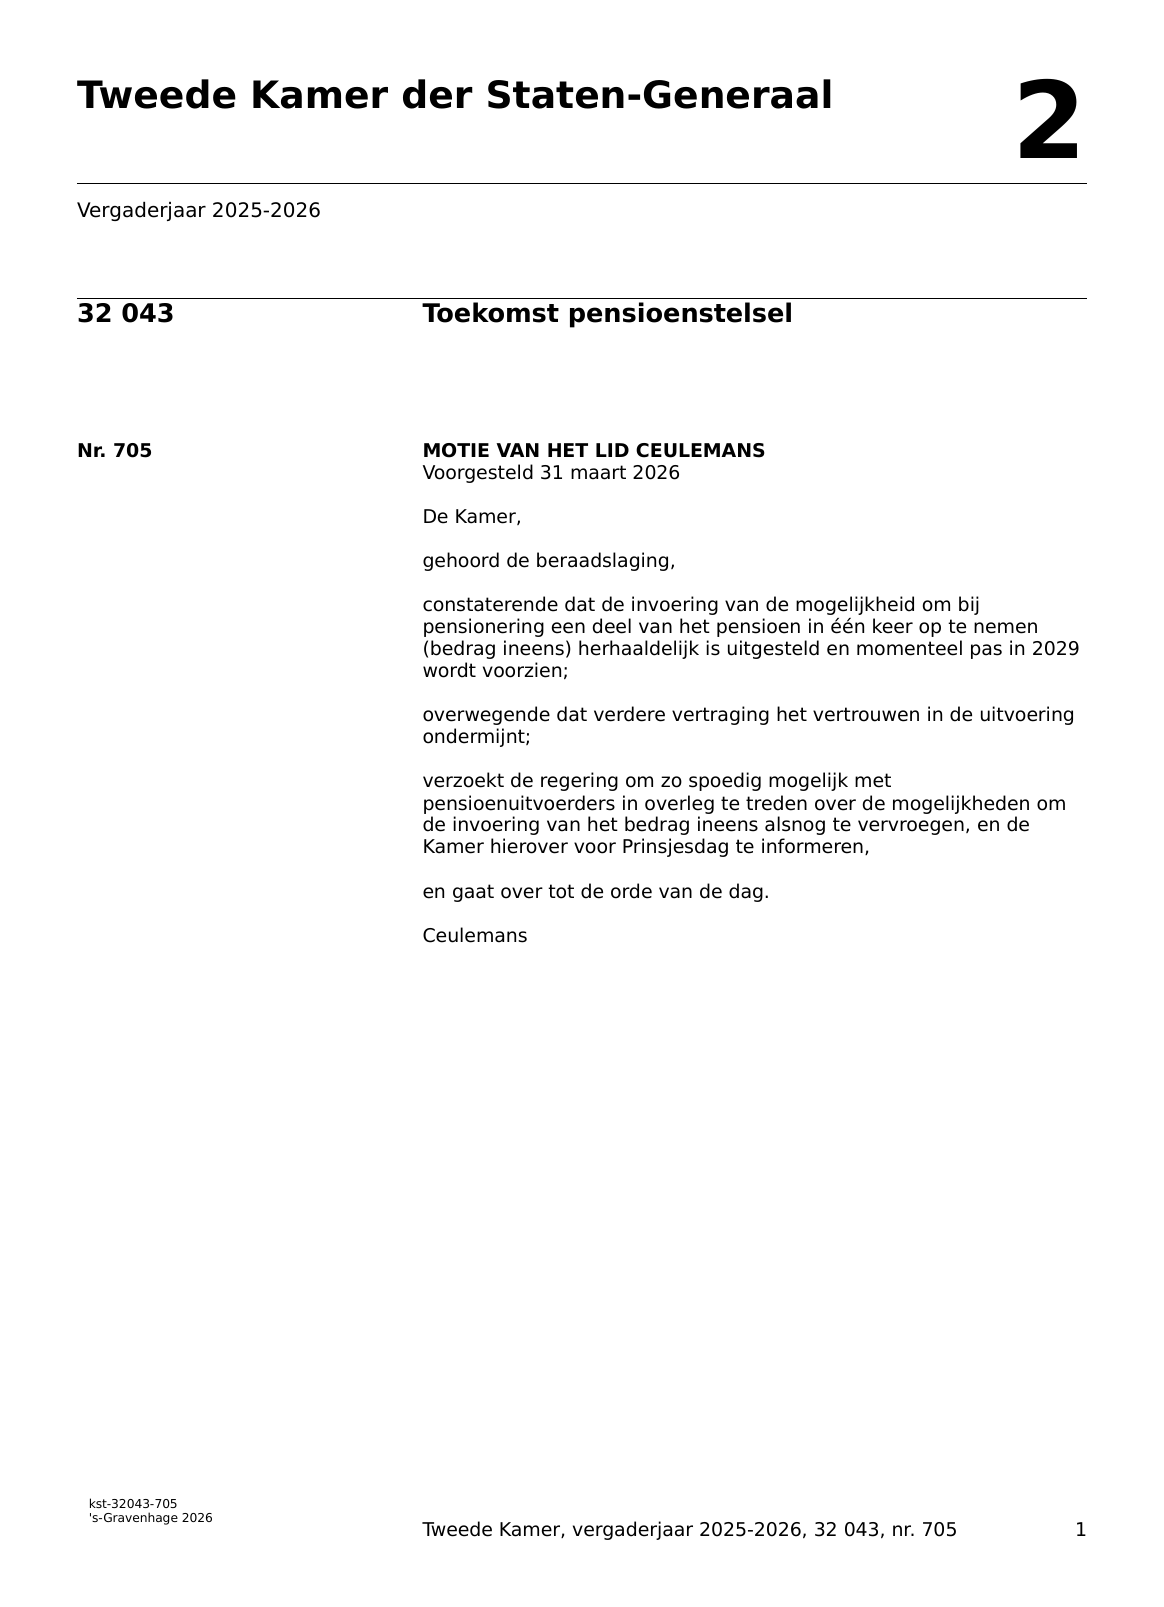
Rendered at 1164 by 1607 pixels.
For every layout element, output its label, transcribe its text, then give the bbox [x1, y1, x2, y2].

text Voorgesteld 31 maart 2026 [422, 462, 1087, 484]
text constaterende dat de invoering van de mogelijkheid om bij pensionering een deel van het pensioen in één keer op te nemen (bedrag ineens) herhaaldelijk is uitgesteld en momenteel pas in 2029 wordt voorzien; [422, 594, 1087, 682]
table_header Tweede Kamer der Staten-Generaal [77, 59, 886, 183]
subtitle 32 043 Toekomst pensioenstelsel [77, 299, 1087, 329]
subtitle Nr. 705 MOTIE VAN HET LID CEULEMANS [77, 440, 1087, 462]
table_cell Vergaderjaar 2025-2026 [77, 184, 1087, 298]
text De Kamer, [422, 506, 1087, 528]
text 's-Gravenhage 2026 [88, 1511, 323, 1525]
table_header 2 [886, 59, 1087, 183]
text gehoord de beraadslaging, [422, 550, 1087, 572]
text en gaat over tot de orde van de dag. [422, 881, 1087, 902]
text Ceulemans [422, 925, 1087, 947]
text verzoekt de regering om zo spoedig mogelijk met pensioenuitvoerders in overleg te treden over de mogelijkheden om de invoering van het bedrag ineens alsnog te vervroegen, en de Kamer hierover voor Prinsjesdag te informeren, [422, 770, 1087, 858]
text overwegende dat verdere vertraging het vertrouwen in de uitvoering ondermijnt; [422, 704, 1087, 748]
text kst-32043-705 [88, 1497, 323, 1511]
